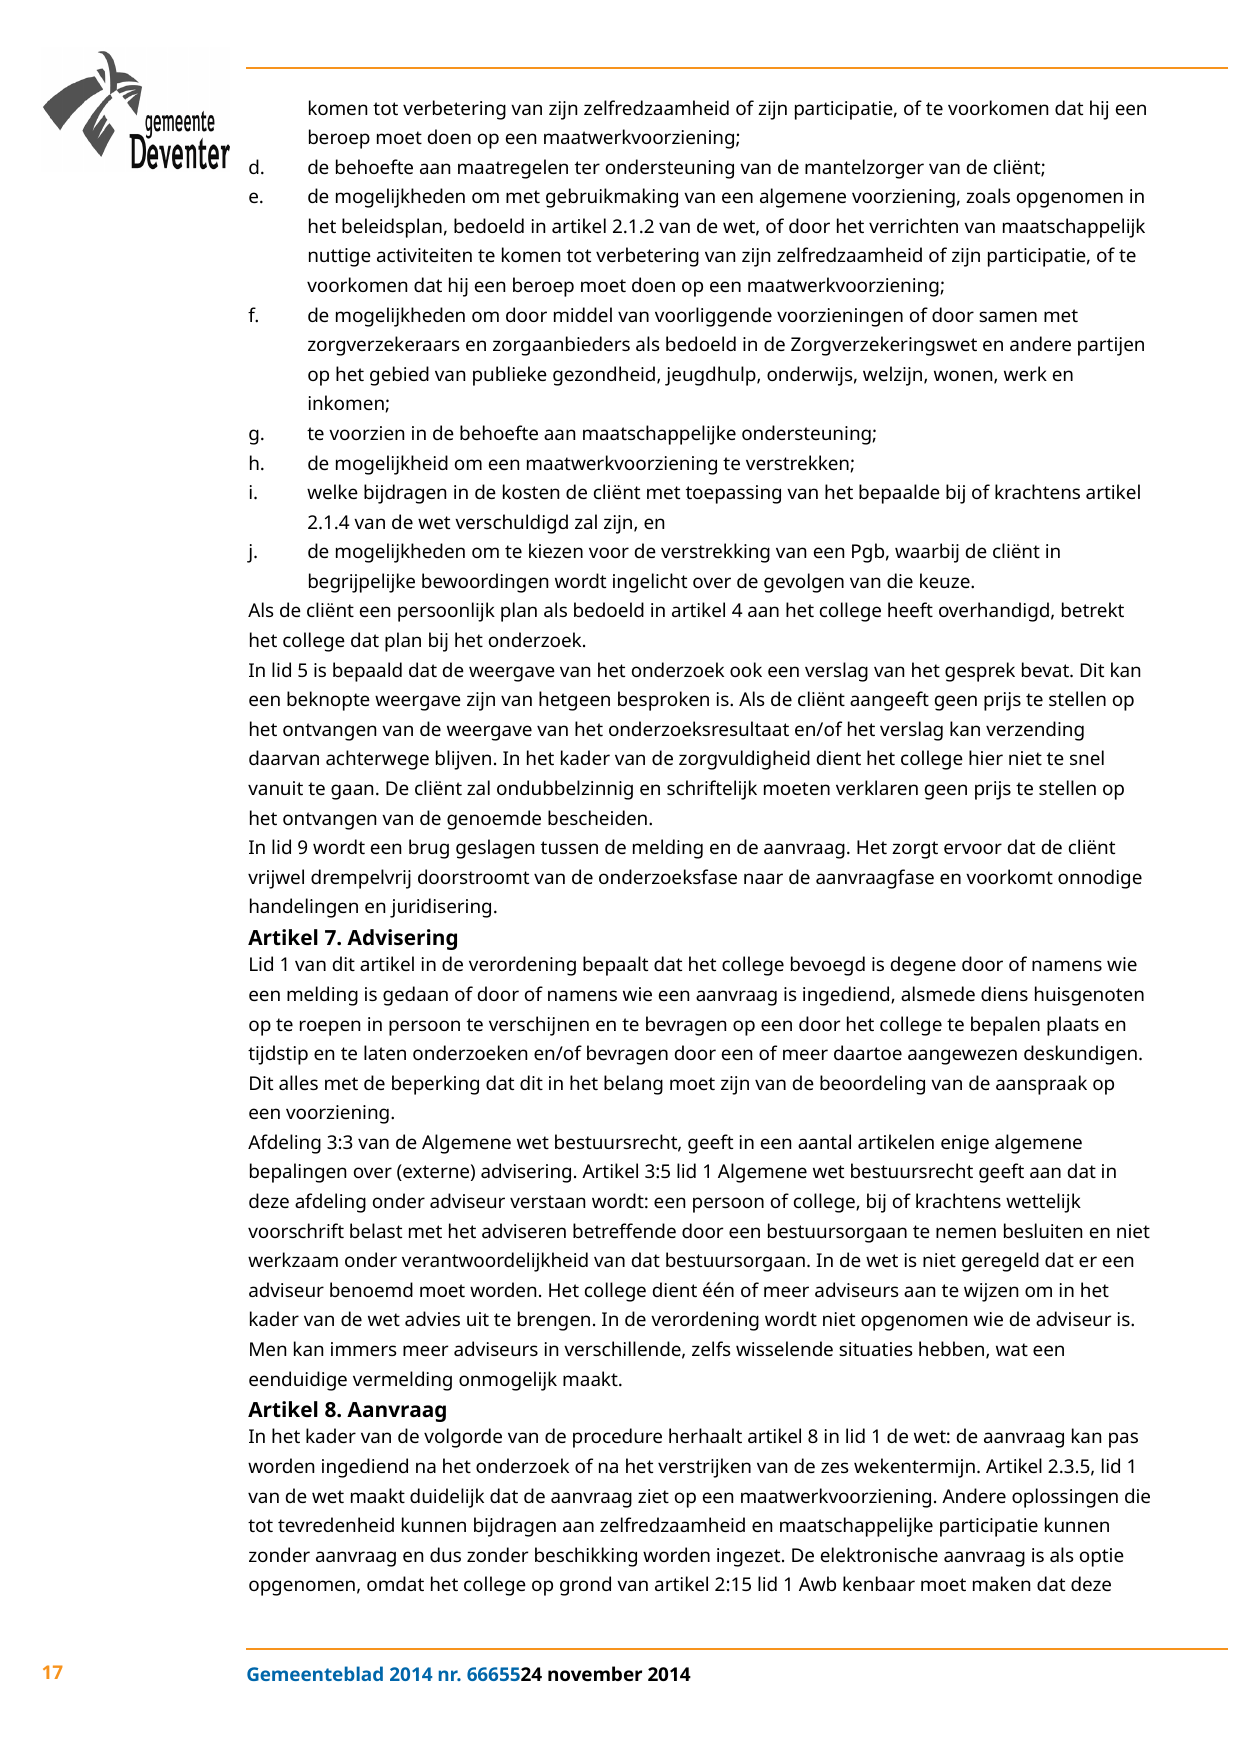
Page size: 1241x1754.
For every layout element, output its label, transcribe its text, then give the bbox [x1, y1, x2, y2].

list te voorzien in de behoefte aan maatschappelijke ondersteuning; [248, 420, 1152, 446]
text Artikel 7. Advisering [248, 923, 1152, 952]
text In lid 5 is bepaald dat de weergave van het onderzoek ook een verslag van het gesprek bevat. Dit kan een beknopte weergave zijn van hetgeen besproken is. Als de cliënt aangeeft geen prijs te stellen op het ontvangen van de weergave van het onderzoeksresultaat en/of het verslag kan verzending daarvan achterwege blijven. In het kader van de zorgvuldigheid dient het college hier niet te snel vanuit te gaan. De cliënt zal ondubbelzinnig en schriftelijk moeten verklaren geen prijs te stellen op het ontvangen van de genoemde bescheiden. [248, 657, 1152, 831]
text Lid 1 van dit artikel in de verordening bepaalt dat het college bevoegd is degene door of namens wie een melding is gedaan of door of namens wie een aanvraag is ingediend, alsmede diens huisgenoten op te roepen in persoon te verschijnen en te bevragen op een door het college te bepalen plaats en tijdstip en te laten onderzoeken en/of bevragen door een of meer daartoe aangewezen deskundigen. Dit alles met de beperking dat dit in het belang moet zijn van de beoordeling van de aanspraak op een voorziening. [248, 952, 1152, 1125]
list komen tot verbetering van zijn zelfredzaamheid of zijn participatie, of te voorkomen dat hij een beroep moet doen op een maatwerkvoorziening; [248, 95, 1152, 150]
list de mogelijkheden om te kiezen voor de verstrekking van een Pgb, waarbij de cliënt in begrijpelijke bewoordingen wordt ingelicht over de gevolgen van die keuze. [248, 538, 1152, 594]
list de mogelijkheid om een maatwerkvoorziening te verstrekken; [248, 450, 1152, 476]
text In het kader van de volgorde van de procedure herhaalt artikel 8 in lid 1 de wet: de aanvraag kan pas worden ingediend na het onderzoek of na het verstrijken van de zes wekentermijn. Artikel 2.3.5, lid 1 van de wet maakt duidelijk dat de aanvraag ziet op een maatwerkvoorziening. Andere oplossingen die tot tevredenheid kunnen bijdragen aan zelfredzaamheid en maatschappelijke participatie kunnen zonder aanvraag en dus zonder beschikking worden ingezet. De elektronische aanvraag is als optie opgenomen, omdat het college op grond van artikel 2:15 lid 1 Awb kenbaar moet maken dat deze [248, 1424, 1152, 1597]
list de mogelijkheden om door middel van voorliggende voorzieningen of door samen met zorgverzekeraars en zorgaanbieders als bedoeld in de Zorgverzekeringswet en andere partijen op het gebied van publieke gezondheid, jeugdhulp, onderwijs, welzijn, wonen, werk en inkomen; [248, 302, 1152, 416]
list de mogelijkheden om met gebruikmaking van een algemene voorziening, zoals opgenomen in het beleidsplan, bedoeld in artikel 2.1.2 van de wet, of door het verrichten van maatschappelijk nuttige activiteiten te komen tot verbetering van zijn zelfredzaamheid of zijn participatie, of te voorkomen dat hij een beroep moet doen op een maatwerkvoorziening; [248, 183, 1152, 298]
text Als de cliënt een persoonlijk plan als bedoeld in artikel 4 aan het college heeft overhandigd, betrekt het college dat plan bij het onderzoek. [248, 598, 1152, 653]
list de behoefte aan maatregelen ter ondersteuning van de mantelzorger van de cliënt; [248, 154, 1152, 180]
text Artikel 8. Aanvraag [248, 1395, 1152, 1424]
text Afdeling 3:3 van de Algemene wet bestuursrecht, geeft in een aantal artikelen enige algemene bepalingen over (externe) advisering. Artikel 3:5 lid 1 Algemene wet bestuursrecht geeft aan dat in deze afdeling onder adviseur verstaan wordt: een persoon of college, bij of krachtens wettelijk voorschrift belast met het adviseren betreffende door een bestuursorgaan te nemen besluiten en niet werkzaam onder verantwoordelijkheid van dat bestuursorgaan. In de wet is niet geregeld dat er een adviseur benoemd moet worden. Het college dient één of meer adviseurs aan te wijzen om in het kader van de wet advies uit te brengen. In de verordening wordt niet opgenomen wie de adviseur is. Men kan immers meer adviseurs in verschillende, zelfs wisselende situaties hebben, wat een eenduidige vermelding onmogelijk maakt. [248, 1129, 1152, 1391]
list welke bijdragen in de kosten de cliënt met toepassing van het bepaalde bij of krachtens artikel 2.1.4 van de wet verschuldigd zal zijn, en [248, 479, 1152, 535]
picture [41, 47, 231, 172]
text In lid 9 wordt een brug geslagen tussen de melding en de aanvraag. Het zorgt ervoor dat de cliënt vrijwel drempelvrij doorstroomt van de onderzoeksfase naar de aanvraagfase en voorkomt onnodige handelingen en juridisering. [248, 834, 1152, 919]
